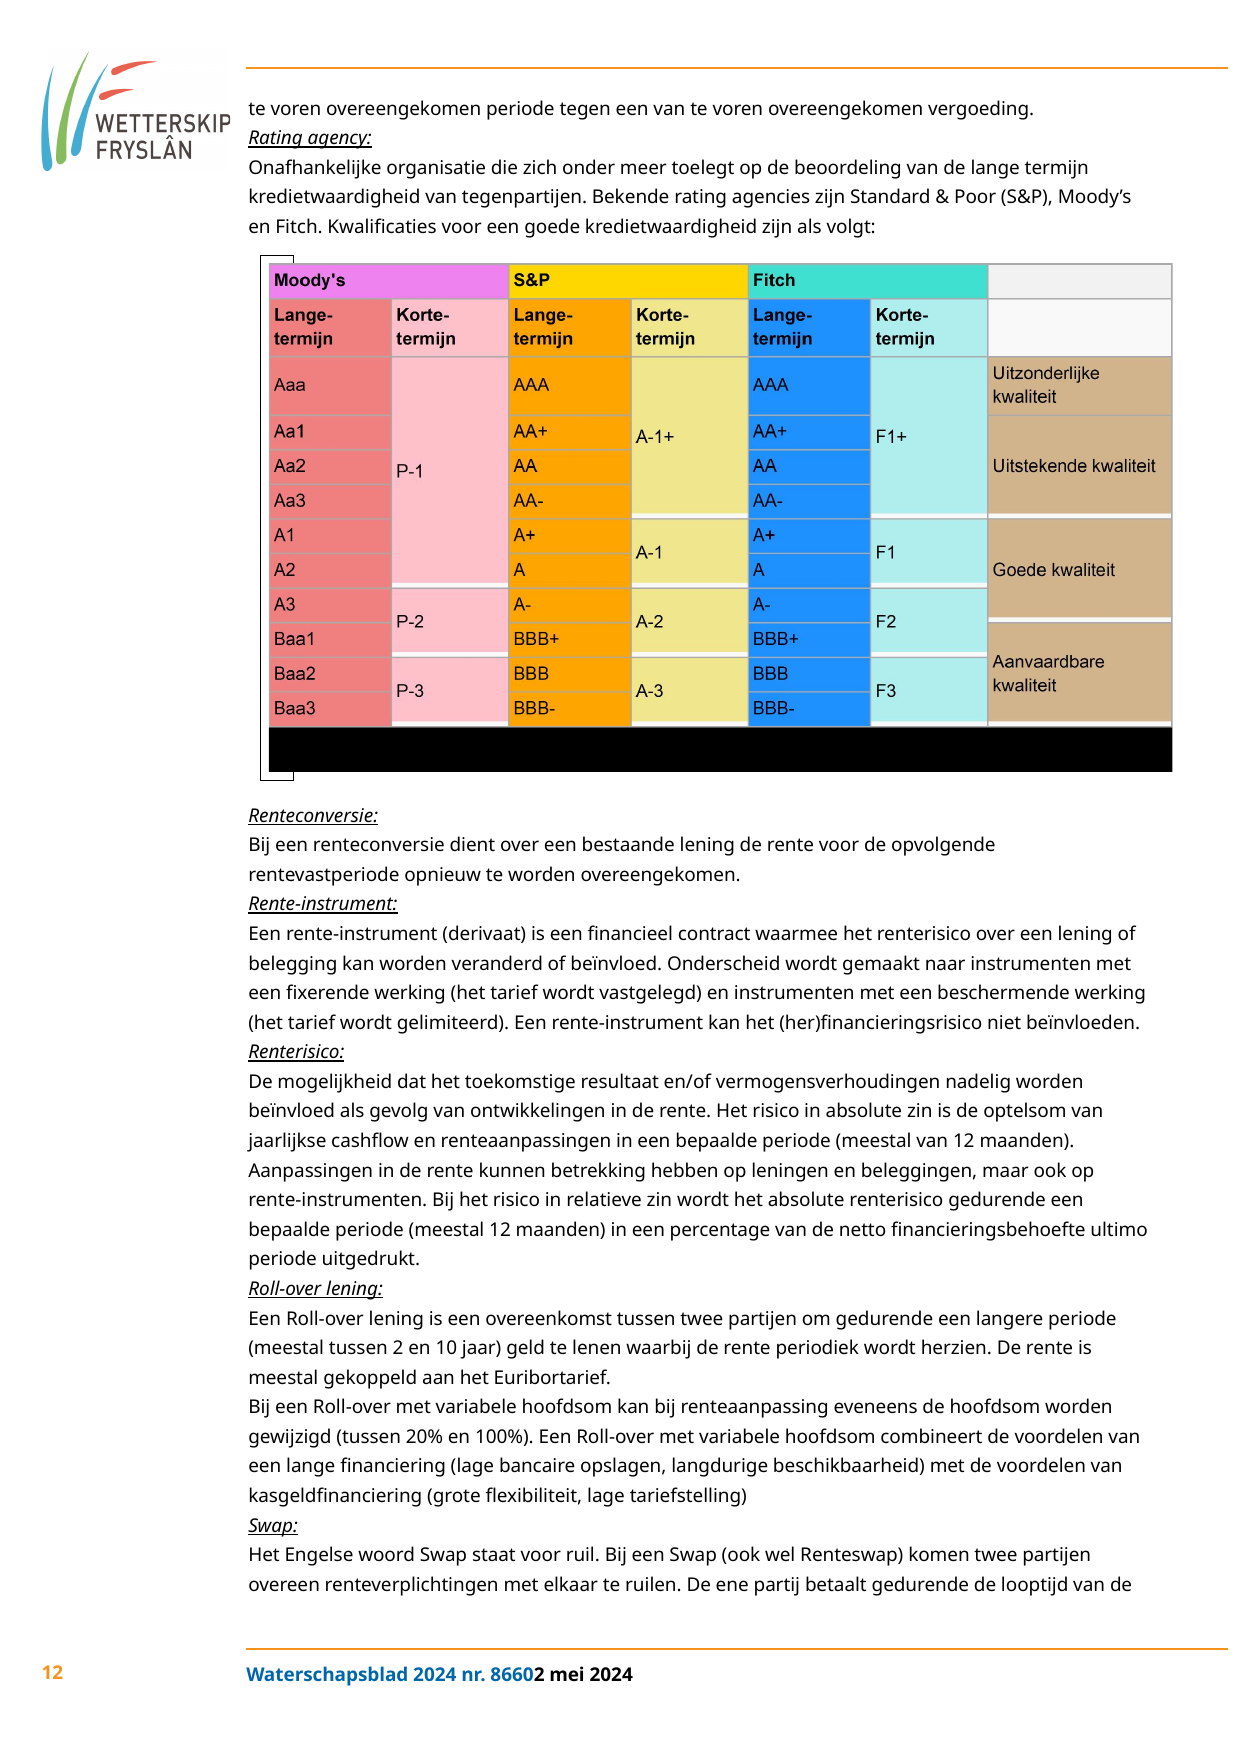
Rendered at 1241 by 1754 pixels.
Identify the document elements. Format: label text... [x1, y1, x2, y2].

text Bij een Roll-over met variabele hoofdsom kan bij renteaanpassing eveneens de hoofdsom worden gewijzigd (tussen 20% en 100%). Een Roll-over met variabele hoofdsom combineert de voordelen van een lange financiering (lage bancaire opslagen, langdurige beschikbaarheid) met de voordelen van kasgeldfinanciering (grote flexibiliteit, lage tariefstelling) [248, 1393, 1152, 1508]
text Een Roll-over lening is een overeenkomst tussen twee partijen om gedurende een langere periode (meestal tussen 2 en 10 jaar) geld te lenen waarbij de rente periodiek wordt herzien. De rente is meestal gekoppeld aan het Euribortarief. [248, 1305, 1152, 1390]
picture [41, 47, 231, 172]
picture [268, 263, 1173, 772]
text Bij een renteconversie dient over een bestaande lening de rente voor de opvolgende rentevastperiode opnieuw te worden overeengekomen. [248, 831, 1152, 887]
text Renteconversie: [248, 802, 1152, 828]
text Het Engelse woord Swap staat voor ruil. Bij een Swap (ook wel Renteswap) komen twee partijen overeen renteverplichtingen met elkaar te ruilen. De ene partij betaalt gedurende de looptijd van de [248, 1541, 1152, 1597]
text Swap: [248, 1512, 1152, 1538]
text Rating agency: [248, 124, 1152, 150]
text Een rente-instrument (derivaat) is een financieel contract waarmee het renterisico over een lening of belegging kan worden veranderd of beïnvloed. Onderscheid wordt gemaakt naar instrumenten met een fixerende werking (het tarief wordt vastgelegd) en instrumenten met een beschermende werking (het tarief wordt gelimiteerd). Een rente-instrument kan het (her)financieringsrisico niet beïnvloeden. [248, 920, 1152, 1035]
text Onafhankelijke organisatie die zich onder meer toelegt op de beoordeling van de lange termijn kredietwaardigheid van tegenpartijen. Bekende rating agencies zijn Standard & Poor (S&P), Moody’s en Fitch. Kwalificaties voor een goede kredietwaardigheid zijn als volgt: [248, 154, 1152, 239]
text te voren overeengekomen periode tegen een van te voren overeengekomen vergoeding. [248, 95, 1152, 121]
text Rente-instrument: [248, 891, 1152, 916]
text De mogelijkheid dat het toekomstige resultaat en/of vermogensverhoudingen nadelig worden beïnvloed als gevolg van ontwikkelingen in de rente. Het risico in absolute zin is de optelsom van jaarlijkse cashflow en renteaanpassingen in een bepaalde periode (meestal van 12 maanden). Aanpassingen in de rente kunnen betrekking hebben op leningen en beleggingen, maar ook op rente-instrumenten. Bij het risico in relatieve zin wordt het absolute renterisico gedurende een bepaalde periode (meestal 12 maanden) in een percentage van de netto financieringsbehoefte ultimo periode uitgedrukt. [248, 1068, 1152, 1271]
text Roll-over lening: [248, 1275, 1152, 1301]
text Renterisico: [248, 1038, 1152, 1064]
